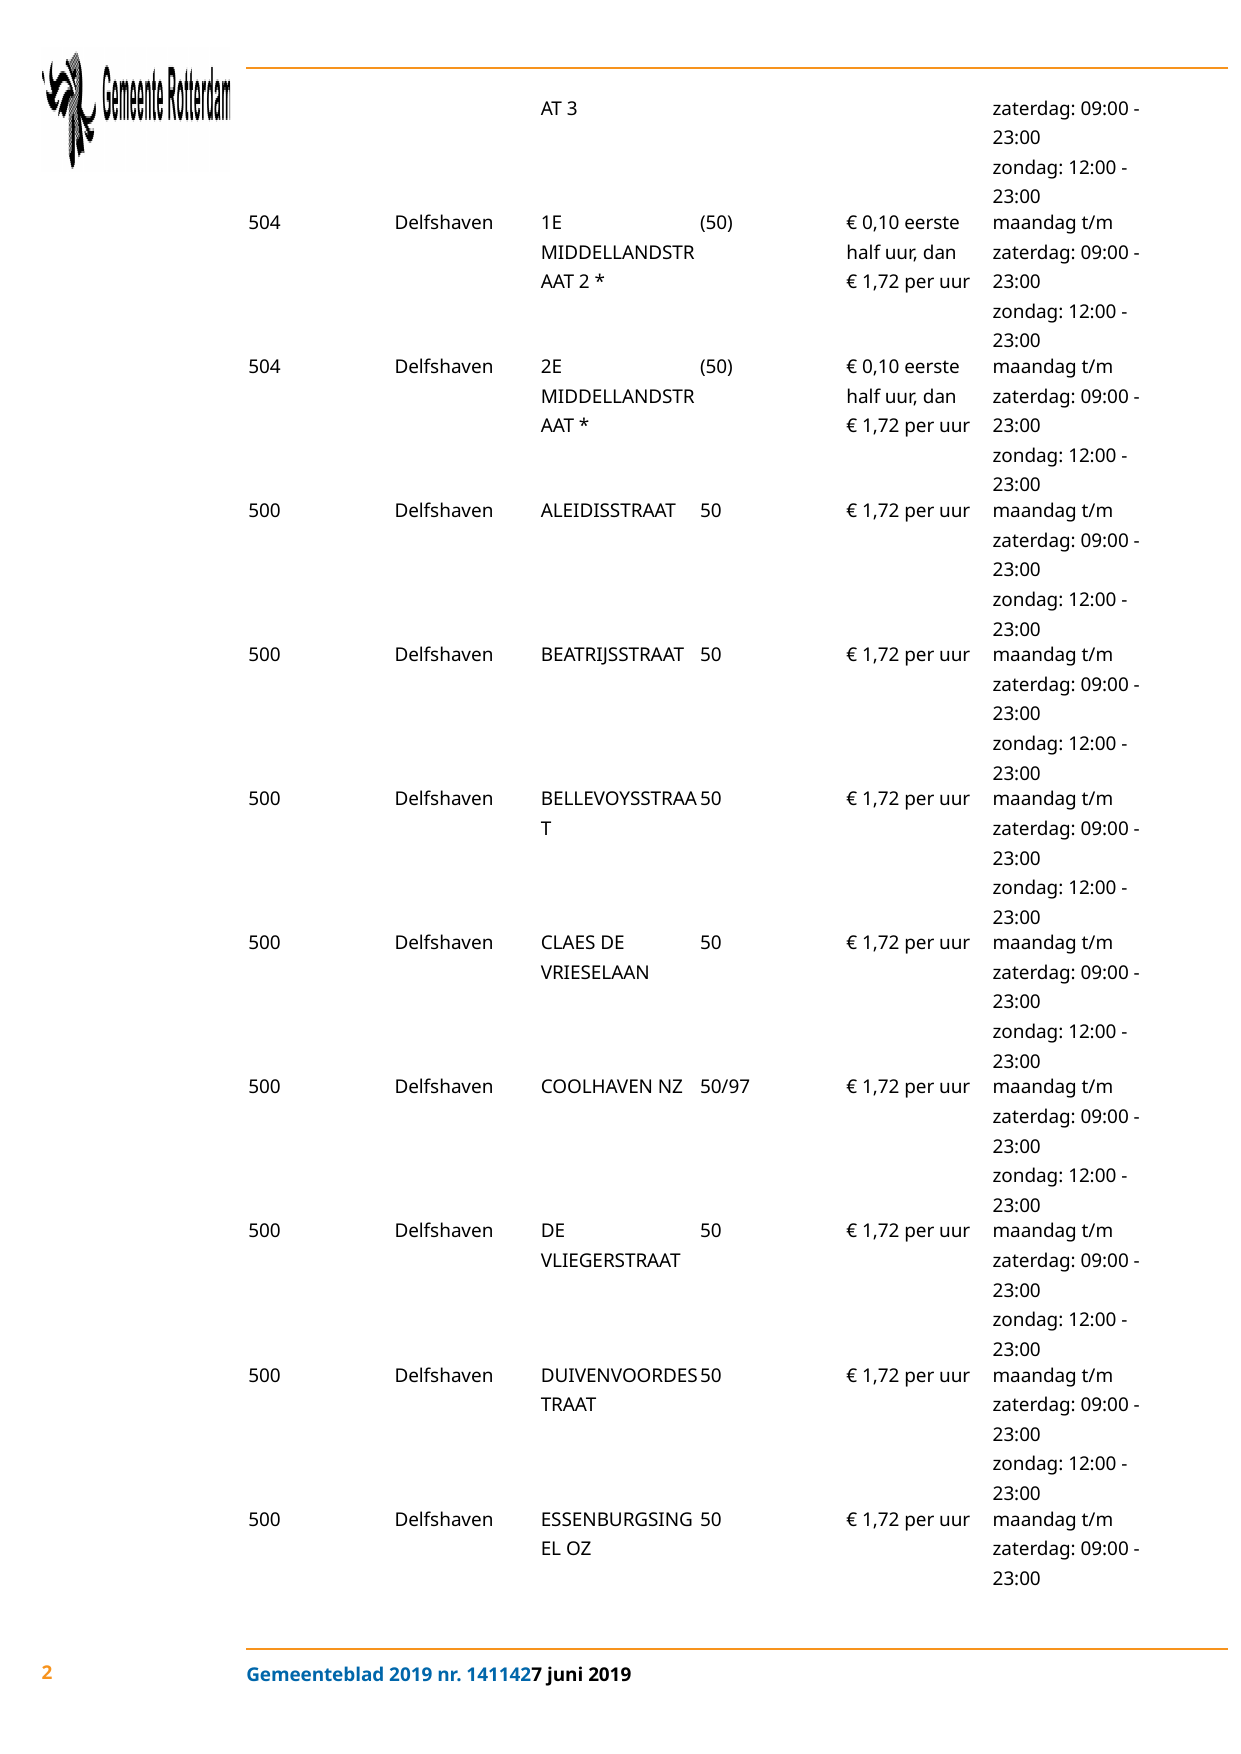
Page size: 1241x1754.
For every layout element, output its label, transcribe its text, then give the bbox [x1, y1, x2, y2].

table_cell € 1,72 per uur [846, 1362, 992, 1506]
table_cell € 1,72 per uur [846, 641, 992, 786]
picture [41, 47, 231, 172]
table_cell COOLHAVEN NZ [541, 1074, 700, 1218]
table_cell 500 [248, 1074, 394, 1218]
table_cell € 1,72 per uur [846, 786, 992, 929]
table_cell 50/97 [700, 1074, 846, 1218]
table_cell DUIVENVOORDESTRAAT [541, 1362, 700, 1506]
table_cell Delfshaven [394, 641, 541, 786]
table_cell € 1,72 per uur [846, 930, 992, 1074]
table_cell 500 [248, 641, 394, 786]
table_cell 500 [248, 1362, 394, 1506]
table_cell 500 [248, 1218, 394, 1362]
table_cell 50 [700, 930, 846, 1074]
table_cell BEATRIJSSTRAAT [541, 641, 700, 786]
table_cell maandag t/m zaterdag: 09:00 - 23:00 zondag: 12:00 - 23:00 [993, 498, 1152, 641]
table_cell € 0,10 eerste half uur, dan € 1,72 per uur [846, 209, 992, 353]
table_cell 50 [700, 1506, 846, 1591]
table_cell maandag t/m zaterdag: 09:00 - 23:00 zondag: 12:00 - 23:00 [993, 930, 1152, 1074]
table_cell (50) [700, 209, 846, 353]
table_cell [394, 95, 541, 209]
table_cell € 1,72 per uur [846, 1506, 992, 1591]
table_cell Delfshaven [394, 353, 541, 497]
table_cell [248, 95, 394, 209]
table_cell 1E MIDDELLANDSTRAAT 2 * [541, 209, 700, 353]
table_cell maandag t/m zaterdag: 09:00 - 23:00 zondag: 12:00 - 23:00 [993, 641, 1152, 786]
table_cell 500 [248, 930, 394, 1074]
table_cell € 1,72 per uur [846, 498, 992, 641]
table_cell Delfshaven [394, 1218, 541, 1362]
table_cell 500 [248, 498, 394, 641]
table_cell 2E MIDDELLANDSTRAAT * [541, 353, 700, 497]
table_cell € 1,72 per uur [846, 1218, 992, 1362]
table_cell € 0,10 eerste half uur, dan € 1,72 per uur [846, 353, 992, 497]
table_cell 500 [248, 1506, 394, 1591]
table_cell [846, 95, 992, 209]
table_cell 50 [700, 1218, 846, 1362]
table_cell € 1,72 per uur [846, 1074, 992, 1218]
table_cell maandag t/m zaterdag: 09:00 - 23:00 zondag: 12:00 - 23:00 [993, 1074, 1152, 1218]
table_cell AT 3 [541, 95, 700, 209]
table_cell zaterdag: 09:00 - 23:00 zondag: 12:00 - 23:00 [993, 95, 1152, 209]
table_cell BELLEVOYSSTRAAT [541, 786, 700, 929]
table_cell [700, 95, 846, 209]
table_cell 50 [700, 786, 846, 929]
table_cell DE VLIEGERSTRAAT [541, 1218, 700, 1362]
table_cell Delfshaven [394, 786, 541, 929]
table_cell 504 [248, 353, 394, 497]
table_cell 50 [700, 641, 846, 786]
table_cell ESSENBURGSINGEL OZ [541, 1506, 700, 1591]
table_cell Delfshaven [394, 930, 541, 1074]
table_cell ALEIDISSTRAAT [541, 498, 700, 641]
table_cell maandag t/m zaterdag: 09:00 - 23:00 [993, 1506, 1152, 1591]
table_cell maandag t/m zaterdag: 09:00 - 23:00 zondag: 12:00 - 23:00 [993, 209, 1152, 353]
table_cell CLAES DE VRIESELAAN [541, 930, 700, 1074]
table_cell (50) [700, 353, 846, 497]
table_cell maandag t/m zaterdag: 09:00 - 23:00 zondag: 12:00 - 23:00 [993, 353, 1152, 497]
table_cell maandag t/m zaterdag: 09:00 - 23:00 zondag: 12:00 - 23:00 [993, 1218, 1152, 1362]
table_cell maandag t/m zaterdag: 09:00 - 23:00 zondag: 12:00 - 23:00 [993, 786, 1152, 929]
table_cell Delfshaven [394, 1506, 541, 1591]
table_cell 50 [700, 1362, 846, 1506]
table_cell maandag t/m zaterdag: 09:00 - 23:00 zondag: 12:00 - 23:00 [993, 1362, 1152, 1506]
table_cell Delfshaven [394, 498, 541, 641]
table_cell Delfshaven [394, 1362, 541, 1506]
table_cell Delfshaven [394, 1074, 541, 1218]
table_cell 504 [248, 209, 394, 353]
table_cell 50 [700, 498, 846, 641]
table_cell Delfshaven [394, 209, 541, 353]
table_cell 500 [248, 786, 394, 929]
